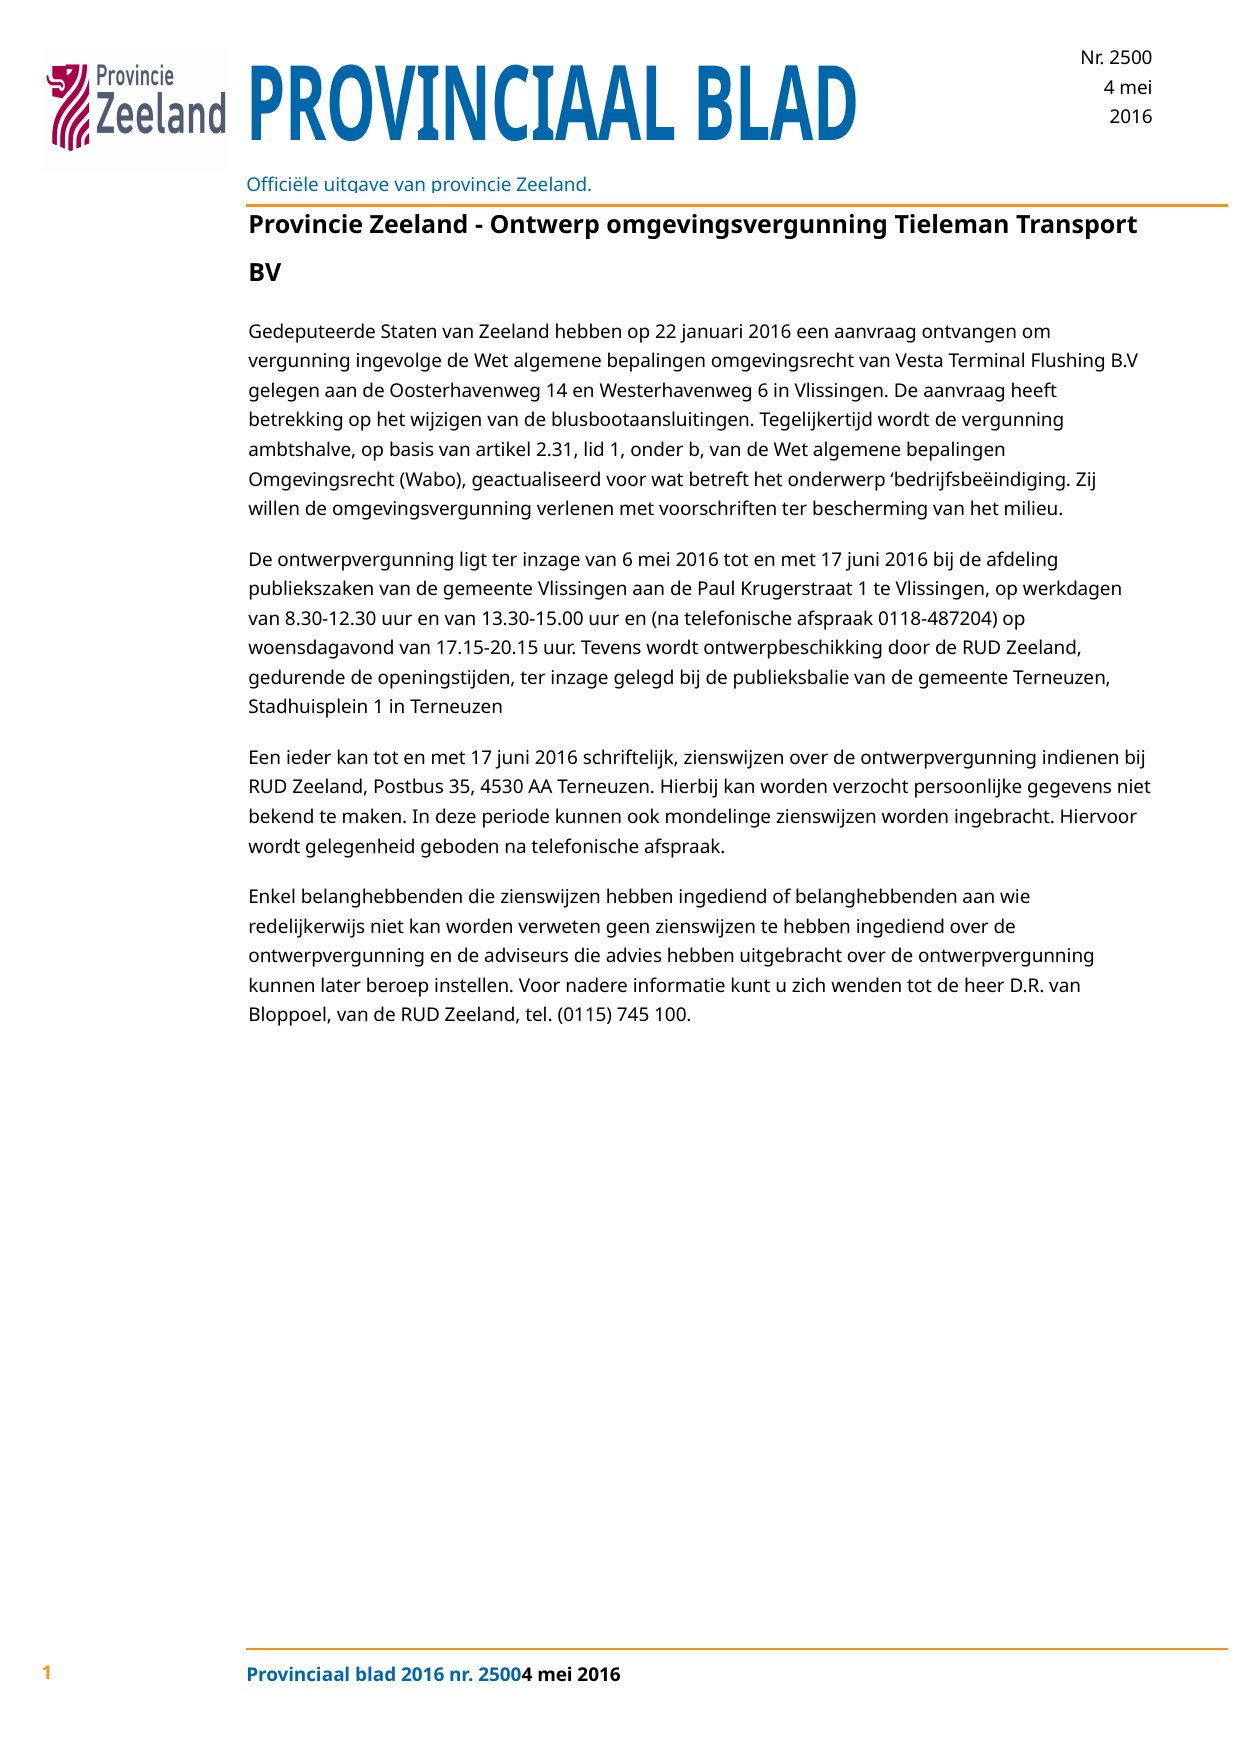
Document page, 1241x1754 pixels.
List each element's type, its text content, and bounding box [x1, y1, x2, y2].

text Een ieder kan tot en met 17 juni 2016 schriftelijk, zienswijzen over de ontwerpvergunning indienen bij RUD Zeeland, Postbus 35, 4530 AA Terneuzen. Hierbij kan worden verzocht persoonlijke gegevens niet bekend te maken. In deze periode kunnen ook mondelinge zienswijzen worden ingebracht. Hiervoor wordt gelegenheid geboden na telefonische afspraak. [248, 744, 1152, 859]
picture [41, 47, 231, 172]
text Provincie Zeeland - Ontwerp omgevingsvergunning Tieleman Transport BV [248, 207, 1152, 288]
text Enkel belanghebbenden die zienswijzen hebben ingediend of belanghebbenden aan wie redelijkerwijs niet kan worden verweten geen zienswijzen te hebben ingediend over de ontwerpvergunning en de adviseurs die advies hebben uitgebracht over de ontwerpvergunning kunnen later beroep instellen. Voor nadere informatie kunt u zich wenden tot de heer D.R. van Bloppoel, van de RUD Zeeland, tel. (0115) 745 100. [248, 883, 1152, 1027]
text De ontwerpvergunning ligt ter inzage van 6 mei 2016 tot en met 17 juni 2016 bij de afdeling publiekszaken van de gemeente Vlissingen aan de Paul Krugerstraat 1 te Vlissingen, op werkdagen van 8.30-12.30 uur en van 13.30-15.00 uur en (na telefonische afspraak 0118-487204) op woensdagavond van 17.15-20.15 uur. Tevens wordt ontwerpbeschikking door de RUD Zeeland, gedurende de openingstijden, ter inzage gelegd bij de publieksbalie van de gemeente Terneuzen, Stadhuisplein 1 in Terneuzen [248, 546, 1152, 719]
text Gedeputeerde Staten van Zeeland hebben op 22 januari 2016 een aanvraag ontvangen om vergunning ingevolge de Wet algemene bepalingen omgevingsrecht van Vesta Terminal Flushing B.V gelegen aan de Oosterhavenweg 14 en Westerhavenweg 6 in Vlissingen. De aanvraag heeft betrekking op het wijzigen van de blusbootaansluitingen. Tegelijkertijd wordt de vergunning ambtshalve, op basis van artikel 2.31, lid 1, onder b, van de Wet algemene bepalingen Omgevingsrecht (Wabo), geactualiseerd voor wat betreft het onderwerp ‘bedrijfsbeëindiging. Zij willen de omgevingsvergunning verlenen met voorschriften ter bescherming van het milieu. [248, 318, 1152, 521]
